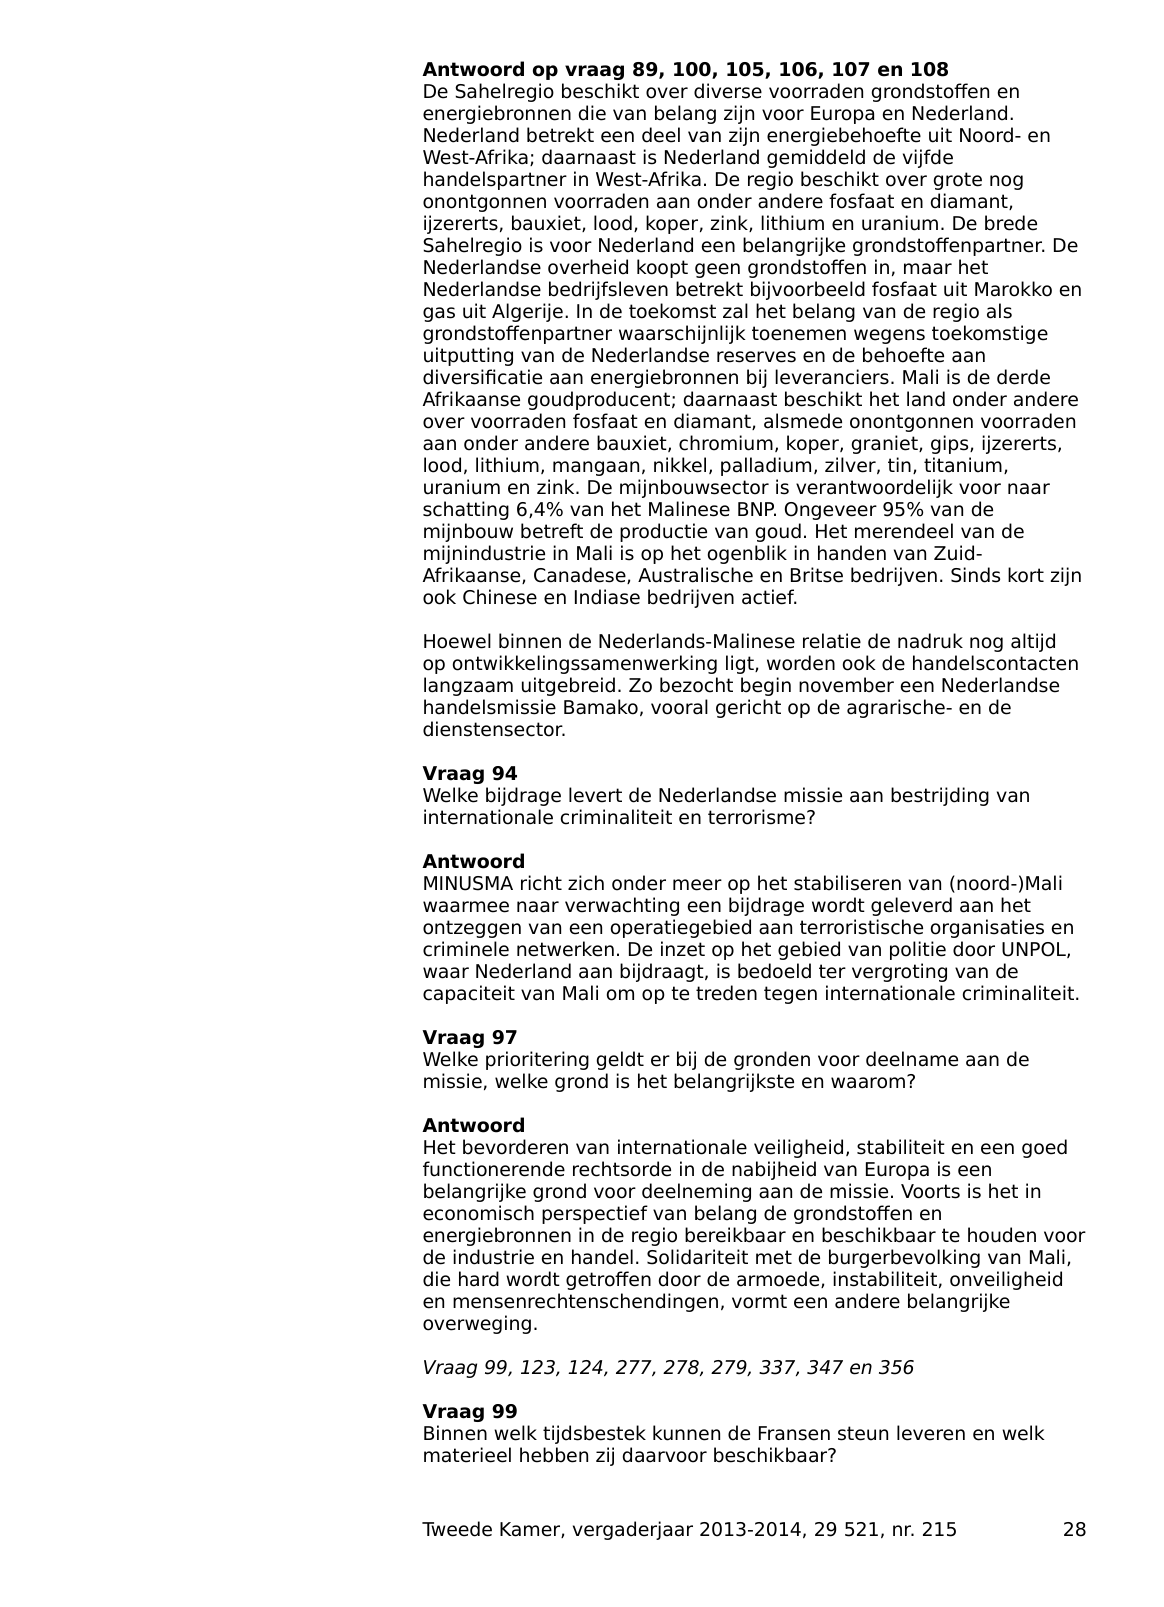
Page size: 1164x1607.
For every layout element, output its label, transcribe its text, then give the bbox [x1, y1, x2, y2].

text Vraag 99 [422, 1401, 1087, 1423]
text Vraag 97 [422, 1027, 1087, 1049]
text De Sahelregio beschikt over diverse voorraden grondstoffen en energiebronnen die van belang zijn voor Europa en Nederland. Nederland betrekt een deel van zijn energiebehoefte uit Noord- en West-Afrika; daarnaast is Nederland gemiddeld de vijfde handelspartner in West-Afrika. De regio beschikt over grote nog onontgonnen voorraden aan onder andere fosfaat en diamant, ijzererts, bauxiet, lood, koper, zink, lithium en uranium. De brede Sahelregio is voor Nederland een belangrijke grondstoffenpartner. De Nederlandse overheid koopt geen grondstoffen in, maar het Nederlandse bedrijfsleven betrekt bijvoorbeeld fosfaat uit Marokko en gas uit Algerije. In de toekomst zal het belang van de regio als grondstoffenpartner waarschijnlijk toenemen wegens toekomstige uitputting van de Nederlandse reserves en de behoefte aan diversificatie aan energiebronnen bij leveranciers. Mali is de derde Afrikaanse goudproducent; daarnaast beschikt het land onder andere over voorraden fosfaat en diamant, alsmede onontgonnen voorraden aan onder andere bauxiet, chromium, koper, graniet, gips, ijzererts, lood, lithium, mangaan, nikkel, palladium, zilver, tin, titanium, uranium en zink. De mijnbouwsector is verantwoordelijk voor naar schatting 6,4% van het Malinese BNP. Ongeveer 95% van de mijnbouw betreft de productie van goud. Het merendeel van de mijnindustrie in Mali is op het ogenblik in handen van Zuid-Afrikaanse, Canadese, Australische en Britse bedrijven. Sinds kort zijn ook Chinese en Indiase bedrijven actief. [422, 81, 1087, 608]
text Binnen welk tijdsbestek kunnen de Fransen steun leveren en welk materieel hebben zij daarvoor beschikbaar? [422, 1423, 1087, 1467]
text Antwoord [422, 851, 1087, 873]
text Vraag 94 [422, 763, 1087, 785]
text Antwoord op vraag 89, 100, 105, 106, 107 en 108 [422, 59, 1087, 81]
text Het bevorderen van internationale veiligheid, stabiliteit en een goed functionerende rechtsorde in de nabijheid van Europa is een belangrijke grond voor deelneming aan de missie. Voorts is het in economisch perspectief van belang de grondstoffen en energiebronnen in de regio bereikbaar en beschikbaar te houden voor de industrie en handel. Solidariteit met de burgerbevolking van Mali, die hard wordt getroffen door de armoede, instabiliteit, onveiligheid en mensenrechtenschendingen, vormt een andere belangrijke overweging. [422, 1137, 1087, 1335]
text Hoewel binnen de Nederlands-Malinese relatie de nadruk nog altijd op ontwikkelingssamenwerking ligt, worden ook de handelscontacten langzaam uitgebreid. Zo bezocht begin november een Nederlandse handelsmissie Bamako, vooral gericht op de agrarische- en de dienstensector. [422, 631, 1087, 741]
text Welke prioritering geldt er bij de gronden voor deelname aan de missie, welke grond is het belangrijkste en waarom? [422, 1049, 1087, 1093]
text Welke bijdrage levert de Nederlandse missie aan bestrijding van internationale criminaliteit en terrorisme? [422, 785, 1087, 829]
text Antwoord [422, 1115, 1087, 1137]
text MINUSMA richt zich onder meer op het stabiliseren van (noord-)Mali waarmee naar verwachting een bijdrage wordt geleverd aan het ontzeggen van een operatiegebied aan terroristische organisaties en criminele netwerken. De inzet op het gebied van politie door UNPOL, waar Nederland aan bijdraagt, is bedoeld ter vergroting van de capaciteit van Mali om op te treden tegen internationale criminaliteit. [422, 873, 1087, 1005]
subtitle Vraag 99, 123, 124, 277, 278, 279, 337, 347 en 356 [422, 1357, 1087, 1379]
